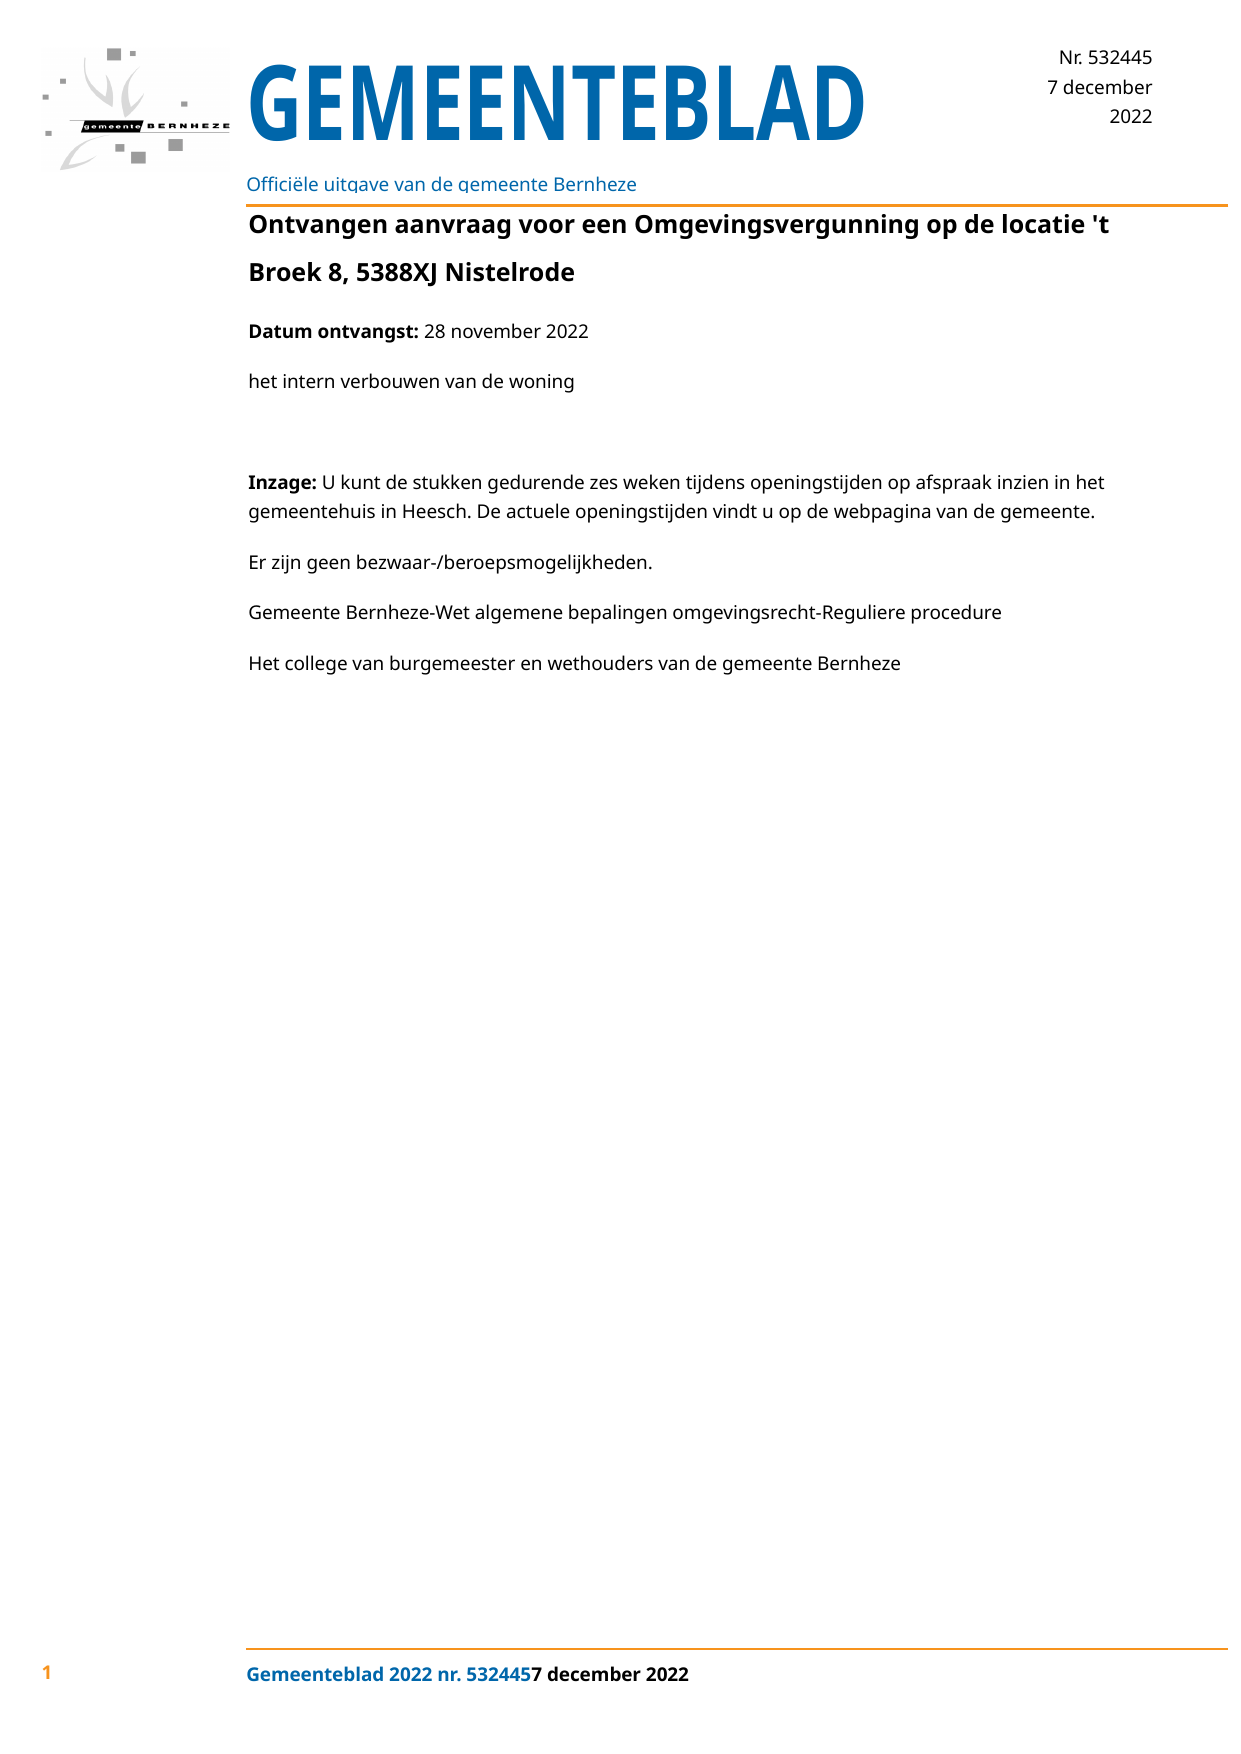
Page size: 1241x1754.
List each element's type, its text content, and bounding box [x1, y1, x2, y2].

text Datum ontvangst: 28 november 2022 [248, 318, 1152, 344]
text Gemeente Bernheze-Wet algemene bepalingen omgevingsrecht-Reguliere procedure [248, 599, 1152, 625]
text Het college van burgemeester en wethouders van de gemeente Bernheze [248, 650, 1152, 676]
text Ontvangen aanvraag voor een Omgevingsvergunning op de locatie 't Broek 8, 5388XJ Nistelrode [248, 207, 1152, 288]
text Inzage: U kunt de stukken gedurende zes weken tijdens openingstijden op afspraak inzien in het gemeentehuis in Heesch. De actuele openingstijden vindt u op de webpagina van de gemeente. [248, 469, 1152, 524]
picture [41, 47, 231, 172]
text Er zijn geen bezwaar-/beroepsmogelijkheden. [248, 549, 1152, 575]
text het intern verbouwen van de woning [248, 368, 1152, 394]
